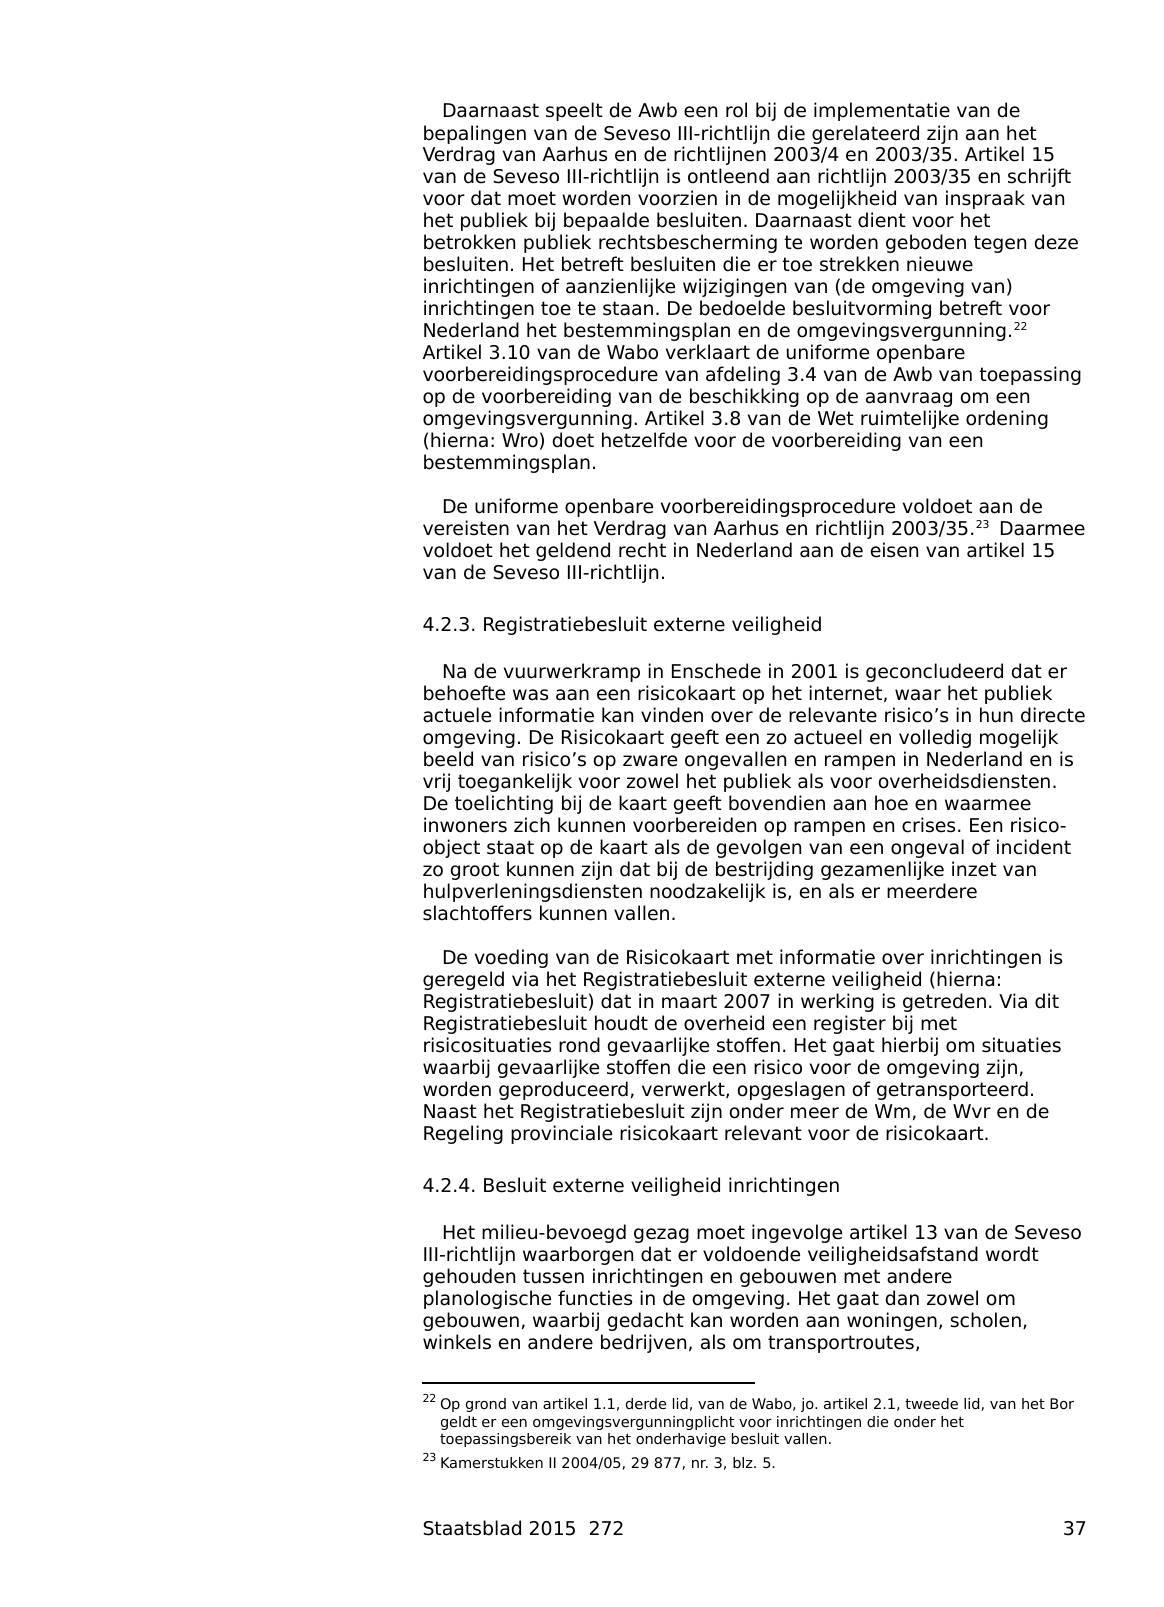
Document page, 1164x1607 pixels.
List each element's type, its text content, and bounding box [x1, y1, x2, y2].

subtitle 4.2.4. Besluit externe veiligheid inrichtingen [422, 1175, 1087, 1197]
text Op grond van artikel 1.1, derde lid, van de Wabo, jo. artikel 2.1, tweede lid, van het Bor geldt er een omgevingsvergunningplicht voor inrichtingen die onder het toepassingsbereik van het onderhavige besluit vallen. [422, 1392, 1087, 1448]
text Na de vuurwerkramp in Enschede in 2001 is geconcludeerd dat er behoefte was aan een risicokaart op het internet, waar het publiek actuele informatie kan vinden over de relevante risico’s in hun directe omgeving. De Risicokaart geeft een zo actueel en volledig mogelijk beeld van risico’s op zware ongevallen en rampen in Nederland en is vrij toegankelijk voor zowel het publiek als voor overheidsdiensten. De toelichting bij de kaart geeft bovendien aan hoe en waarmee inwoners zich kunnen voorbereiden op rampen en crises. Een risico-object staat op de kaart als de gevolgen van een ongeval of incident zo groot kunnen zijn dat bij de bestrijding gezamenlijke inzet van hulpverleningsdiensten noodzakelijk is, en als er meerdere slachtoffers kunnen vallen. [422, 661, 1087, 925]
text De voeding van de Risicokaart met informatie over inrichtingen is geregeld via het Registratiebesluit externe veiligheid (hierna: Registratiebesluit) dat in maart 2007 in werking is getreden. Via dit Registratiebesluit houdt de overheid een register bij met risicosituaties rond gevaarlijke stoffen. Het gaat hierbij om situaties waarbij gevaarlijke stoffen die een risico voor de omgeving zijn, worden geproduceerd, verwerkt, opgeslagen of getransporteerd. Naast het Registratiebesluit zijn onder meer de Wm, de Wvr en de Regeling provinciale risicokaart relevant voor de risicokaart. [422, 947, 1087, 1145]
text Daarnaast speelt de Awb een rol bij de implementatie van de bepalingen van de Seveso III-richtlijn die gerelateerd zijn aan het Verdrag van Aarhus en de richtlijnen 2003/4 en 2003/35. Artikel 15 van de Seveso III-richtlijn is ontleend aan richtlijn 2003/35 en schrijft voor dat moet worden voorzien in de mogelijkheid van inspraak van het publiek bij bepaalde besluiten. Daarnaast dient voor het betrokken publiek rechtsbescherming te worden geboden tegen deze besluiten. Het betreft besluiten die er toe strekken nieuwe inrichtingen of aanzienlijke wijzigingen van (de omgeving van) inrichtingen toe te staan. De bedoelde besluitvorming betreft voor Nederland het bestemmingsplan en de omgevingsvergunning. Artikel 3.10 van de Wabo verklaart de uniforme openbare voorbereidingsprocedure van afdeling 3.4 van de Awb van toepassing op de voorbereiding van de beschikking op de aanvraag om een omgevingsvergunning. Artikel 3.8 van de Wet ruimtelijke ordening (hierna: Wro) doet hetzelfde voor de voorbereiding van een bestemmingsplan. [422, 100, 1087, 474]
text Het milieu-bevoegd gezag moet ingevolge artikel 13 van de Seveso III-richtlijn waarborgen dat er voldoende veiligheidsafstand wordt gehouden tussen inrichtingen en gebouwen met andere planologische functies in de omgeving. Het gaat dan zowel om gebouwen, waarbij gedacht kan worden aan woningen, scholen, winkels en andere bedrijven, als om transportroutes, [422, 1222, 1087, 1354]
text De uniforme openbare voorbereidingsprocedure voldoet aan de vereisten van het Verdrag van Aarhus en richtlijn 2003/35. Daarmee voldoet het geldend recht in Nederland aan de eisen van artikel 15 van de Seveso III-richtlijn. [422, 496, 1087, 584]
text Kamerstukken II 2004/05, 29 877, nr. 3, blz. 5. [422, 1451, 1087, 1473]
subtitle 4.2.3. Registratiebesluit externe veiligheid [422, 614, 1087, 636]
